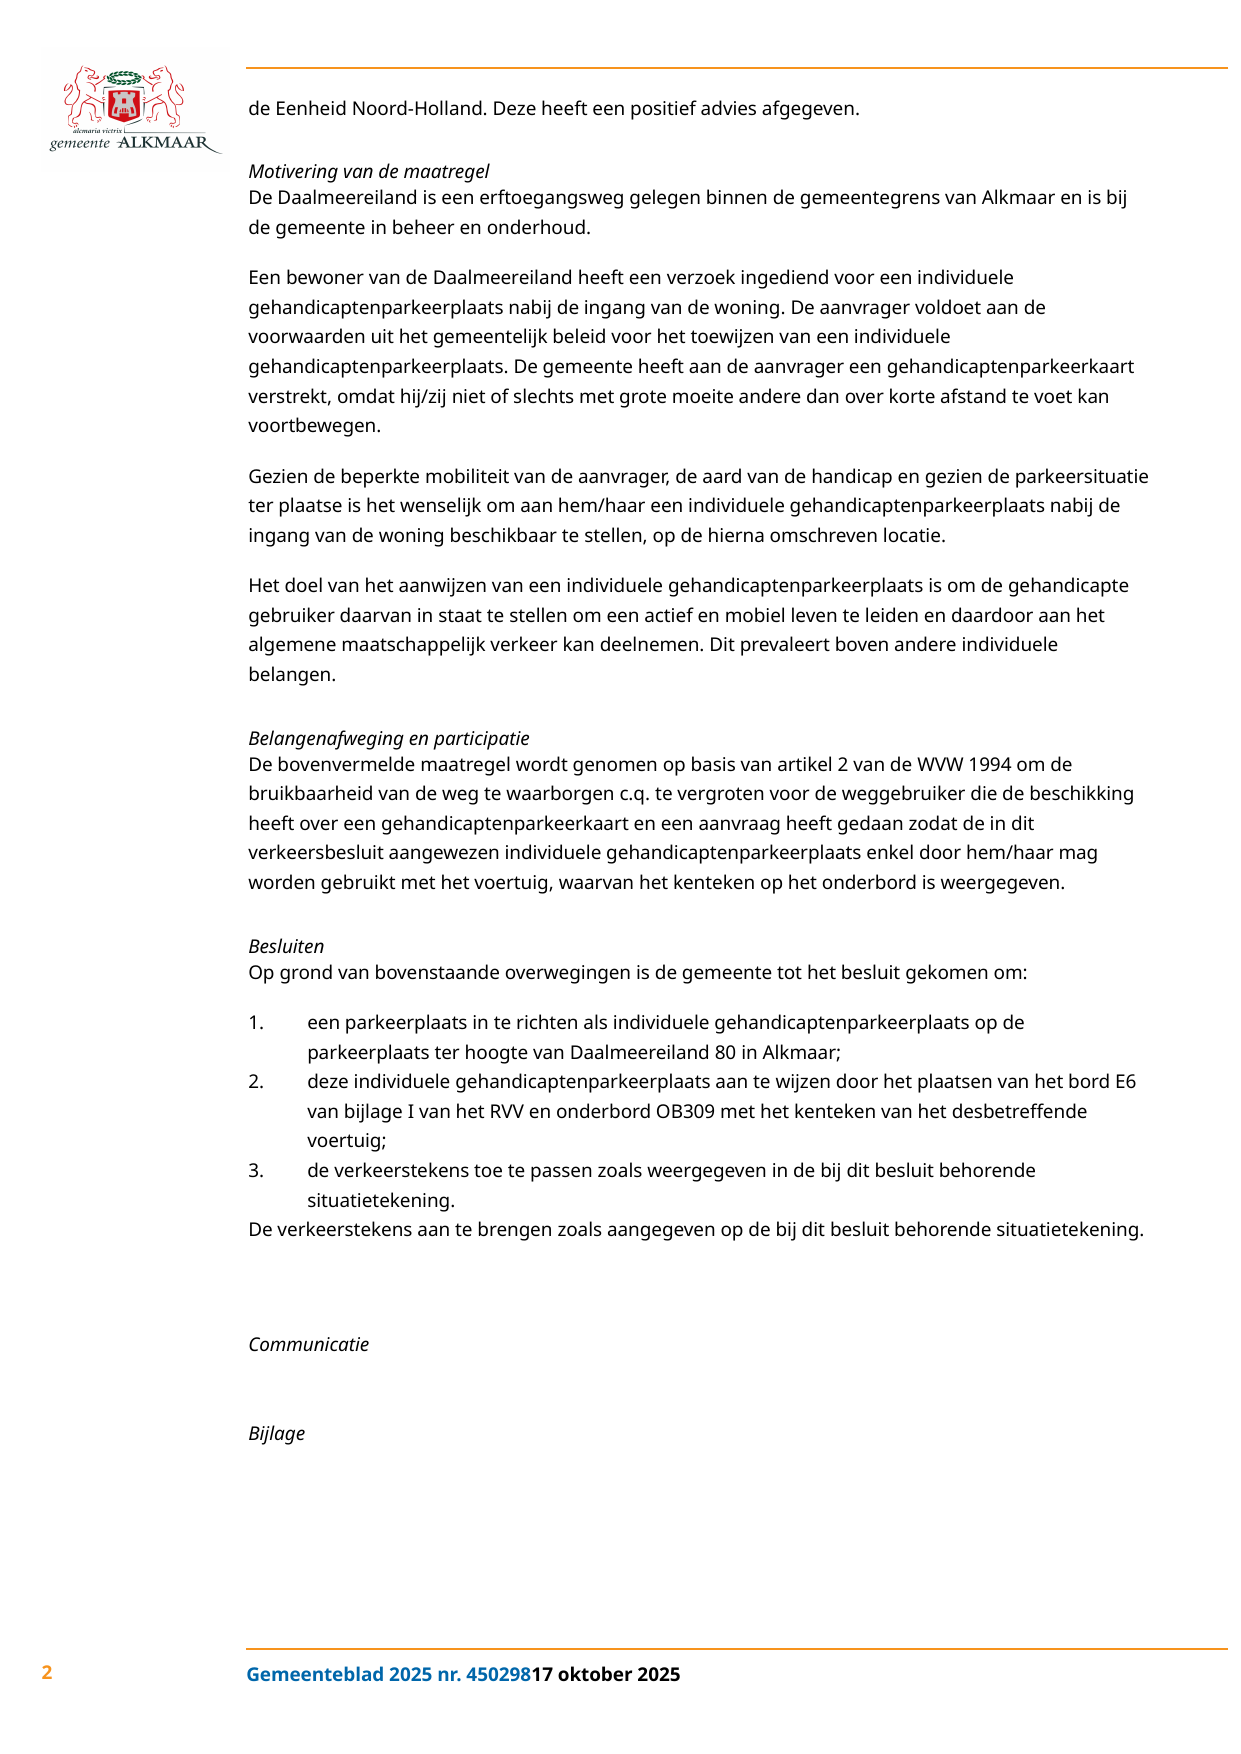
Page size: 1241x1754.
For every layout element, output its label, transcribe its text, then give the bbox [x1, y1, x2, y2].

text Een bewoner van de Daalmeereiland heeft een verzoek ingediend voor een individuele gehandicaptenparkeerplaats nabij de ingang van de woning. De aanvrager voldoet aan de voorwaarden uit het gemeentelijk beleid voor het toewijzen van een individuele gehandicaptenparkeerplaats. De gemeente heeft aan de aanvrager een gehandicaptenparkeerkaart verstrekt, omdat hij/zij niet of slechts met grote moeite andere dan over korte afstand te voet kan voortbewegen. [248, 264, 1152, 438]
text Communicatie [248, 1331, 1152, 1356]
text Motivering van de maatregel [248, 159, 1152, 184]
list een parkeerplaats in te richten als individuele gehandicaptenparkeerplaats op de parkeerplaats ter hoogte van Daalmeereiland 80 in Alkmaar; [248, 1009, 1152, 1064]
list de verkeerstekens toe te passen zoals weergegeven in de bij dit besluit behorende situatietekening. [248, 1157, 1152, 1212]
text Op grond van bovenstaande overwegingen is de gemeente tot het besluit gekomen om: [248, 959, 1152, 984]
text De Daalmeereiland is een erftoegangsweg gelegen binnen de gemeentegrens van Alkmaar en is bij de gemeente in beheer en onderhoud. [248, 184, 1152, 240]
text Belangenafweging en participatie [248, 725, 1152, 751]
picture [41, 47, 231, 172]
text de Eenheid Noord-Holland. Deze heeft een positief advies afgegeven. [248, 95, 1152, 121]
text Gezien de beperkte mobiliteit van de aanvrager, de aard van de handicap en gezien de parkeersituatie ter plaatse is het wenselijk om aan hem/haar een individuele gehandicaptenparkeerplaats nabij de ingang van de woning beschikbaar te stellen, op de hierna omschreven locatie. [248, 463, 1152, 548]
list deze individuele gehandicaptenparkeerplaats aan te wijzen door het plaatsen van het bord E6 van bijlage I van het RVV en onderbord OB309 met het kenteken van het desbetreffende voertuig; [248, 1068, 1152, 1153]
text Besluiten [248, 933, 1152, 959]
text Het doel van het aanwijzen van een individuele gehandicaptenparkeerplaats is om de gehandicapte gebruiker daarvan in staat te stellen om een actief en mobiel leven te leiden en daardoor aan het algemene maatschappelijk verkeer kan deelnemen. Dit prevaleert boven andere individuele belangen. [248, 572, 1152, 687]
text De bovenvermelde maatregel wordt genomen op basis van artikel 2 van de WVW 1994 om de bruikbaarheid van de weg te waarborgen c.q. te vergroten voor de weggebruiker die de beschikking heeft over een gehandicaptenparkeerkaart en een aanvraag heeft gedaan zodat de in dit verkeersbesluit aangewezen individuele gehandicaptenparkeerplaats enkel door hem/haar mag worden gebruikt met het voertuig, waarvan het kenteken op het onderbord is weergegeven. [248, 751, 1152, 895]
text De verkeerstekens aan te brengen zoals aangegeven op de bij dit besluit behorende situatietekening. [248, 1216, 1152, 1242]
text Bijlage [248, 1420, 1152, 1446]
